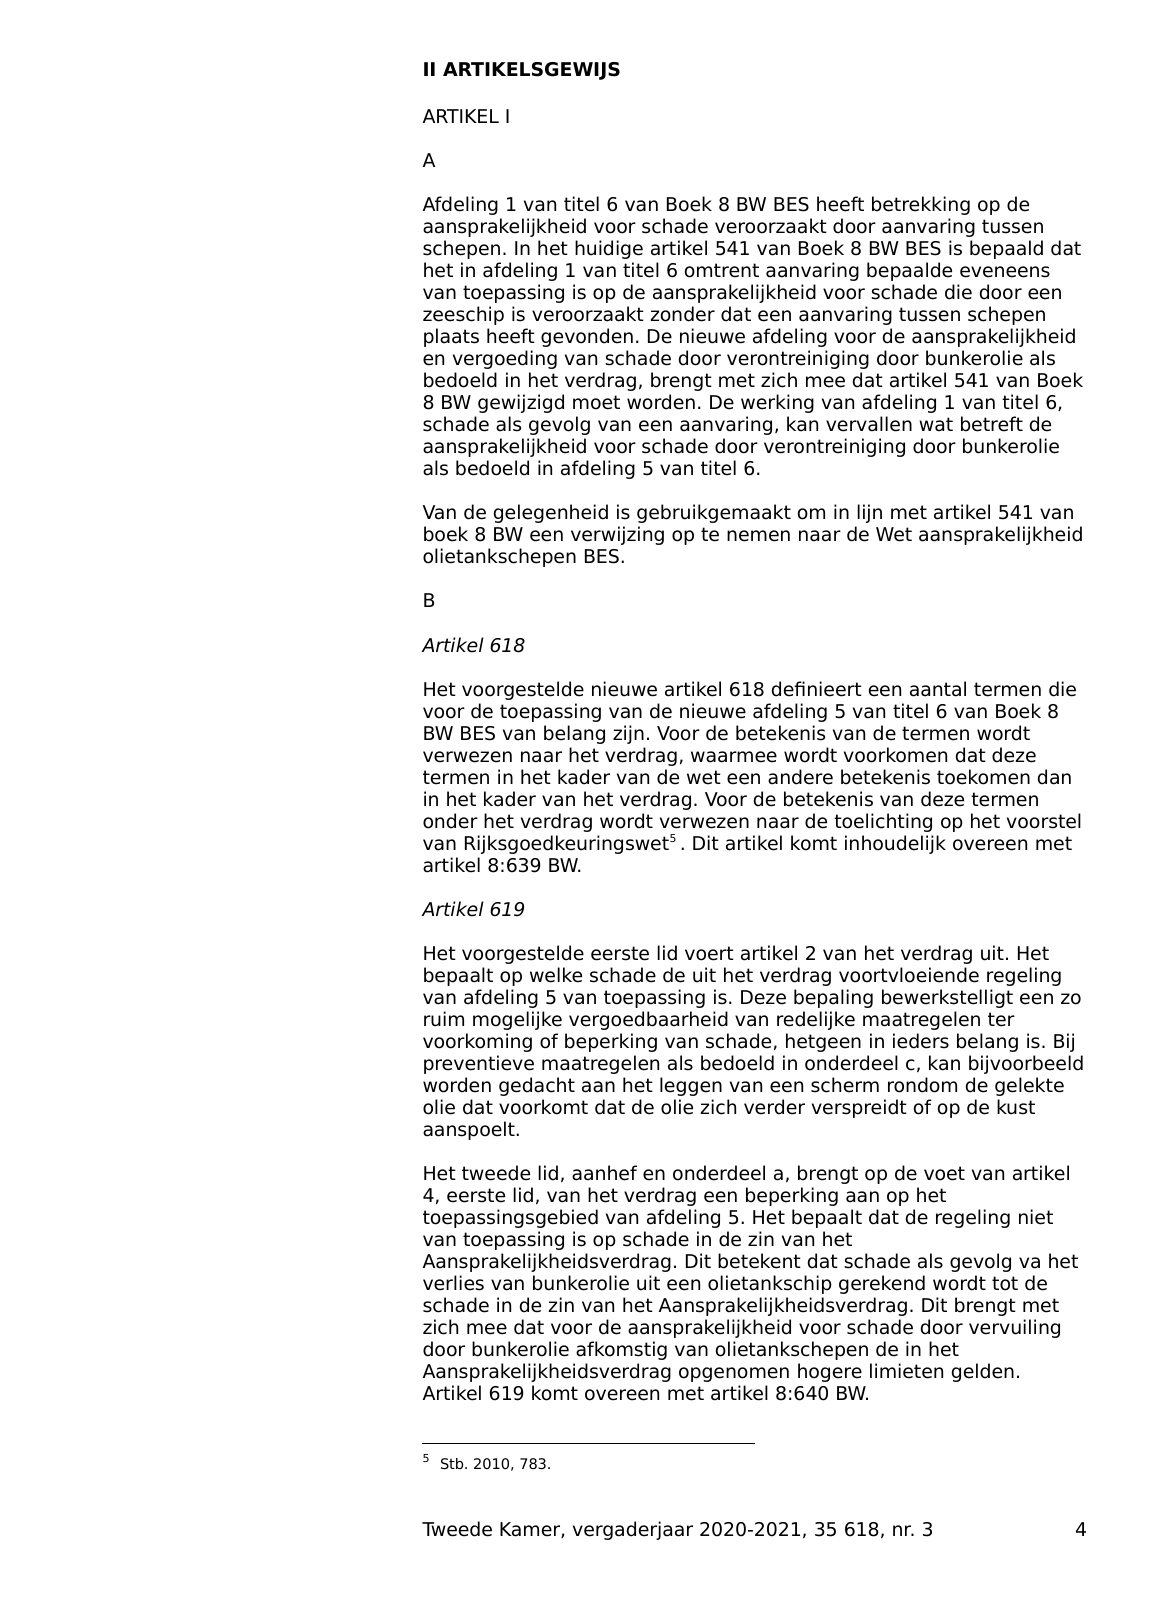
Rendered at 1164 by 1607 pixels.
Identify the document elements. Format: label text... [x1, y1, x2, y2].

text Van de gelegenheid is gebruikgemaakt om in lijn met artikel 541 van boek 8 BW een verwijzing op te nemen naar de Wet aansprakelijkheid olietankschepen BES. [422, 502, 1087, 568]
subtitle II ARTIKELSGEWIJS [422, 59, 1087, 81]
text Afdeling 1 van titel 6 van Boek 8 BW BES heeft betrekking op de aansprakelijkheid voor schade veroorzaakt door aanvaring tussen schepen. In het huidige artikel 541 van Boek 8 BW BES is bepaald dat het in afdeling 1 van titel 6 omtrent aanvaring bepaalde eveneens van toepassing is op de aansprakelijkheid voor schade die door een zeeschip is veroorzaakt zonder dat een aanvaring tussen schepen plaats heeft gevonden. De nieuwe afdeling voor de aansprakelijkheid en vergoeding van schade door verontreiniging door bunkerolie als bedoeld in het verdrag, brengt met zich mee dat artikel 541 van Boek 8 BW gewijzigd moet worden. De werking van afdeling 1 van titel 6, schade als gevolg van een aanvaring, kan vervallen wat betreft de aansprakelijkheid voor schade door verontreiniging door bunkerolie als bedoeld in afdeling 5 van titel 6. [422, 194, 1087, 480]
text Het voorgestelde nieuwe artikel 618 definieert een aantal termen die voor de toepassing van de nieuwe afdeling 5 van titel 6 van Boek 8 BW BES van belang zijn. Voor de betekenis van de termen wordt verwezen naar het verdrag, waarmee wordt voorkomen dat deze termen in het kader van de wet een andere betekenis toekomen dan in het kader van het verdrag. Voor de betekenis van deze termen onder het verdrag wordt verwezen naar de toelichting op het voorstel van Rijksgoedkeuringswet. Dit artikel komt inhoudelijk overeen met artikel 8:639 BW. [422, 679, 1087, 877]
subtitle Artikel 618 [422, 634, 1087, 657]
subtitle B [422, 590, 1087, 612]
subtitle ARTIKEL I [422, 106, 1087, 128]
subtitle A [422, 150, 1087, 172]
subtitle Artikel 619 [422, 899, 1087, 921]
text Het voorgestelde eerste lid voert artikel 2 van het verdrag uit. Het bepaalt op welke schade de uit het verdrag voortvloeiende regeling van afdeling 5 van toepassing is. Deze bepaling bewerkstelligt een zo ruim mogelijke vergoedbaarheid van redelijke maatregelen ter voorkoming of beperking van schade, hetgeen in ieders belang is. Bij preventieve maatregelen als bedoeld in onderdeel c, kan bijvoorbeeld worden gedacht aan het leggen van een scherm rondom de gelekte olie dat voorkomt dat de olie zich verder verspreidt of op de kust aanspoelt. [422, 943, 1087, 1141]
text Stb. 2010, 783. [422, 1452, 1087, 1474]
text Het tweede lid, aanhef en onderdeel a, brengt op de voet van artikel 4, eerste lid, van het verdrag een beperking aan op het toepassingsgebied van afdeling 5. Het bepaalt dat de regeling niet van toepassing is op schade in de zin van het Aansprakelijkheidsverdrag. Dit betekent dat schade als gevolg va het verlies van bunkerolie uit een olietankschip gerekend wordt tot de schade in de zin van het Aansprakelijkheidsverdrag. Dit brengt met zich mee dat voor de aansprakelijkheid voor schade door vervuiling door bunkerolie afkomstig van olietankschepen de in het Aansprakelijkheidsverdrag opgenomen hogere limieten gelden. Artikel 619 komt overeen met artikel 8:640 BW. [422, 1163, 1087, 1405]
